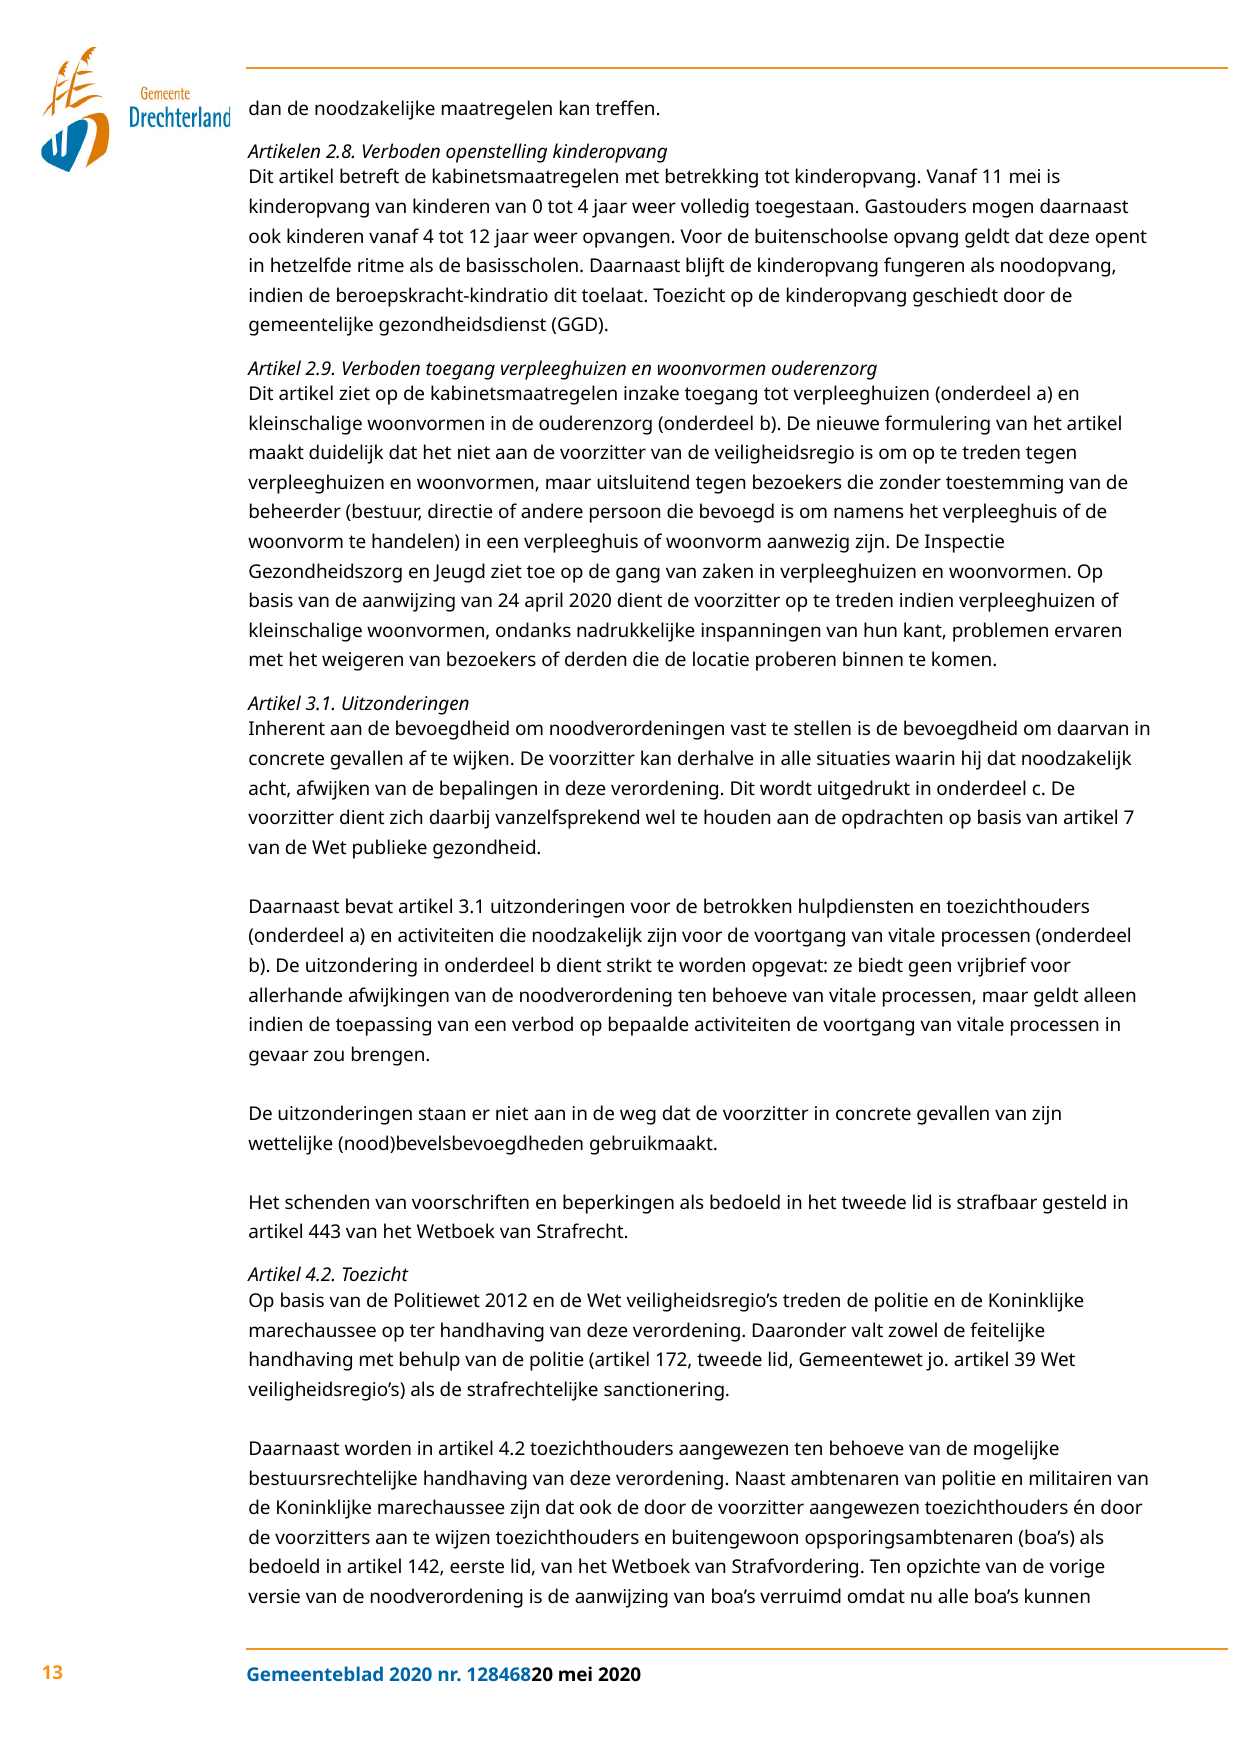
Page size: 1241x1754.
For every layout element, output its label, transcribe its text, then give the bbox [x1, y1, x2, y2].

text Artikelen 2.8. Verboden openstelling kinderopvang [248, 138, 1152, 164]
text Dit artikel betreft de kabinetsmaatregelen met betrekking tot kinderopvang. Vanaf 11 mei is kinderopvang van kinderen van 0 tot 4 jaar weer volledig toegestaan. Gastouders mogen daarnaast ook kinderen vanaf 4 tot 12 jaar weer opvangen. Voor de buitenschoolse opvang geldt dat deze opent in hetzelfde ritme als de basisscholen. Daarnaast blijft de kinderopvang fungeren als noodopvang, indien de beroepskracht-kindratio dit toelaat. Toezicht op de kinderopvang geschiedt door de gemeentelijke gezondheidsdienst (GGD). [248, 164, 1152, 337]
text Artikel 2.9. Verboden toegang verpleeghuizen en woonvormen ouderenzorg [248, 355, 1152, 380]
text Op basis van de Politiewet 2012 en de Wet veiligheidsregio’s treden de politie en de Koninklijke marechaussee op ter handhaving van deze verordening. Daaronder valt zowel de feitelijke handhaving met behulp van de politie (artikel 172, tweede lid, Gemeentewet jo. artikel 39 Wet veiligheidsregio’s) als de strafrechtelijke sanctionering. [248, 1287, 1152, 1402]
text Inherent aan de bevoegdheid om noodverordeningen vast te stellen is de bevoegdheid om daarvan in concrete gevallen af te wijken. De voorzitter kan derhalve in alle situaties waarin hij dat noodzakelijk acht, afwijken van de bepalingen in deze verordening. Dit wordt uitgedrukt in onderdeel c. De voorzitter dient zich daarbij vanzelfsprekend wel te houden aan de opdrachten op basis van artikel 7 van de Wet publieke gezondheid. [248, 716, 1152, 859]
text De uitzonderingen staan er niet aan in de weg dat de voorzitter in concrete gevallen van zijn wettelijke (nood)bevelsbevoegdheden gebruikmaakt. [248, 1100, 1152, 1155]
picture [226, 115, 231, 124]
text Artikel 4.2. Toezicht [248, 1262, 1152, 1287]
text Artikel 3.1. Uitzonderingen [248, 690, 1152, 716]
text Daarnaast worden in artikel 4.2 toezichthouders aangewezen ten behoeve van de mogelijke bestuursrechtelijke handhaving van deze verordening. Naast ambtenaren van politie en militairen van de Koninklijke marechaussee zijn dat ook de door de voorzitter aangewezen toezichthouders én door de voorzitters aan te wijzen toezichthouders en buitengewoon opsporingsambtenaren (boa’s) als bedoeld in artikel 142, eerste lid, van het Wetboek van Strafvordering. Ten opzichte van de vorige versie van de noodverordening is de aanwijzing van boa’s verruimd omdat nu alle boa’s kunnen [248, 1435, 1152, 1609]
text Dit artikel ziet op de kabinetsmaatregelen inzake toegang tot verpleeghuizen (onderdeel a) en kleinschalige woonvormen in de ouderenzorg (onderdeel b). De nieuwe formulering van het artikel maakt duidelijk dat het niet aan de voorzitter van de veiligheidsregio is om op te treden tegen verpleeghuizen en woonvormen, maar uitsluitend tegen bezoekers die zonder toestemming van de beheerder (bestuur, directie of andere persoon die bevoegd is om namens het verpleeghuis of de woonvorm te handelen) in een verpleeghuis of woonvorm aanwezig zijn. De Inspectie Gezondheidszorg en Jeugd ziet toe op de gang van zaken in verpleeghuizen en woonvormen. Op basis van de aanwijzing van 24 april 2020 dient de voorzitter op te treden indien verpleeghuizen of kleinschalige woonvormen, ondanks nadrukkelijke inspanningen van hun kant, problemen ervaren met het weigeren van bezoekers of derden die de locatie proberen binnen te komen. [248, 380, 1152, 672]
text dan de noodzakelijke maatregelen kan treffen. [248, 95, 1152, 121]
picture [41, 47, 231, 172]
text Daarnaast bevat artikel 3.1 uitzonderingen voor de betrokken hulpdiensten en toezichthouders (onderdeel a) en activiteiten die noodzakelijk zijn voor de voortgang van vitale processen (onderdeel b). De uitzondering in onderdeel b dient strikt te worden opgevat: ze biedt geen vrijbrief voor allerhande afwijkingen van de noodverordening ten behoeve van vitale processen, maar geldt alleen indien de toepassing van een verbod op bepaalde activiteiten de voortgang van vitale processen in gevaar zou brengen. [248, 893, 1152, 1067]
picture [41, 158, 64, 172]
text Het schenden van voorschriften en beperkingen als bedoeld in het tweede lid is strafbaar gesteld in artikel 443 van het Wetboek van Strafrecht. [248, 1189, 1152, 1244]
